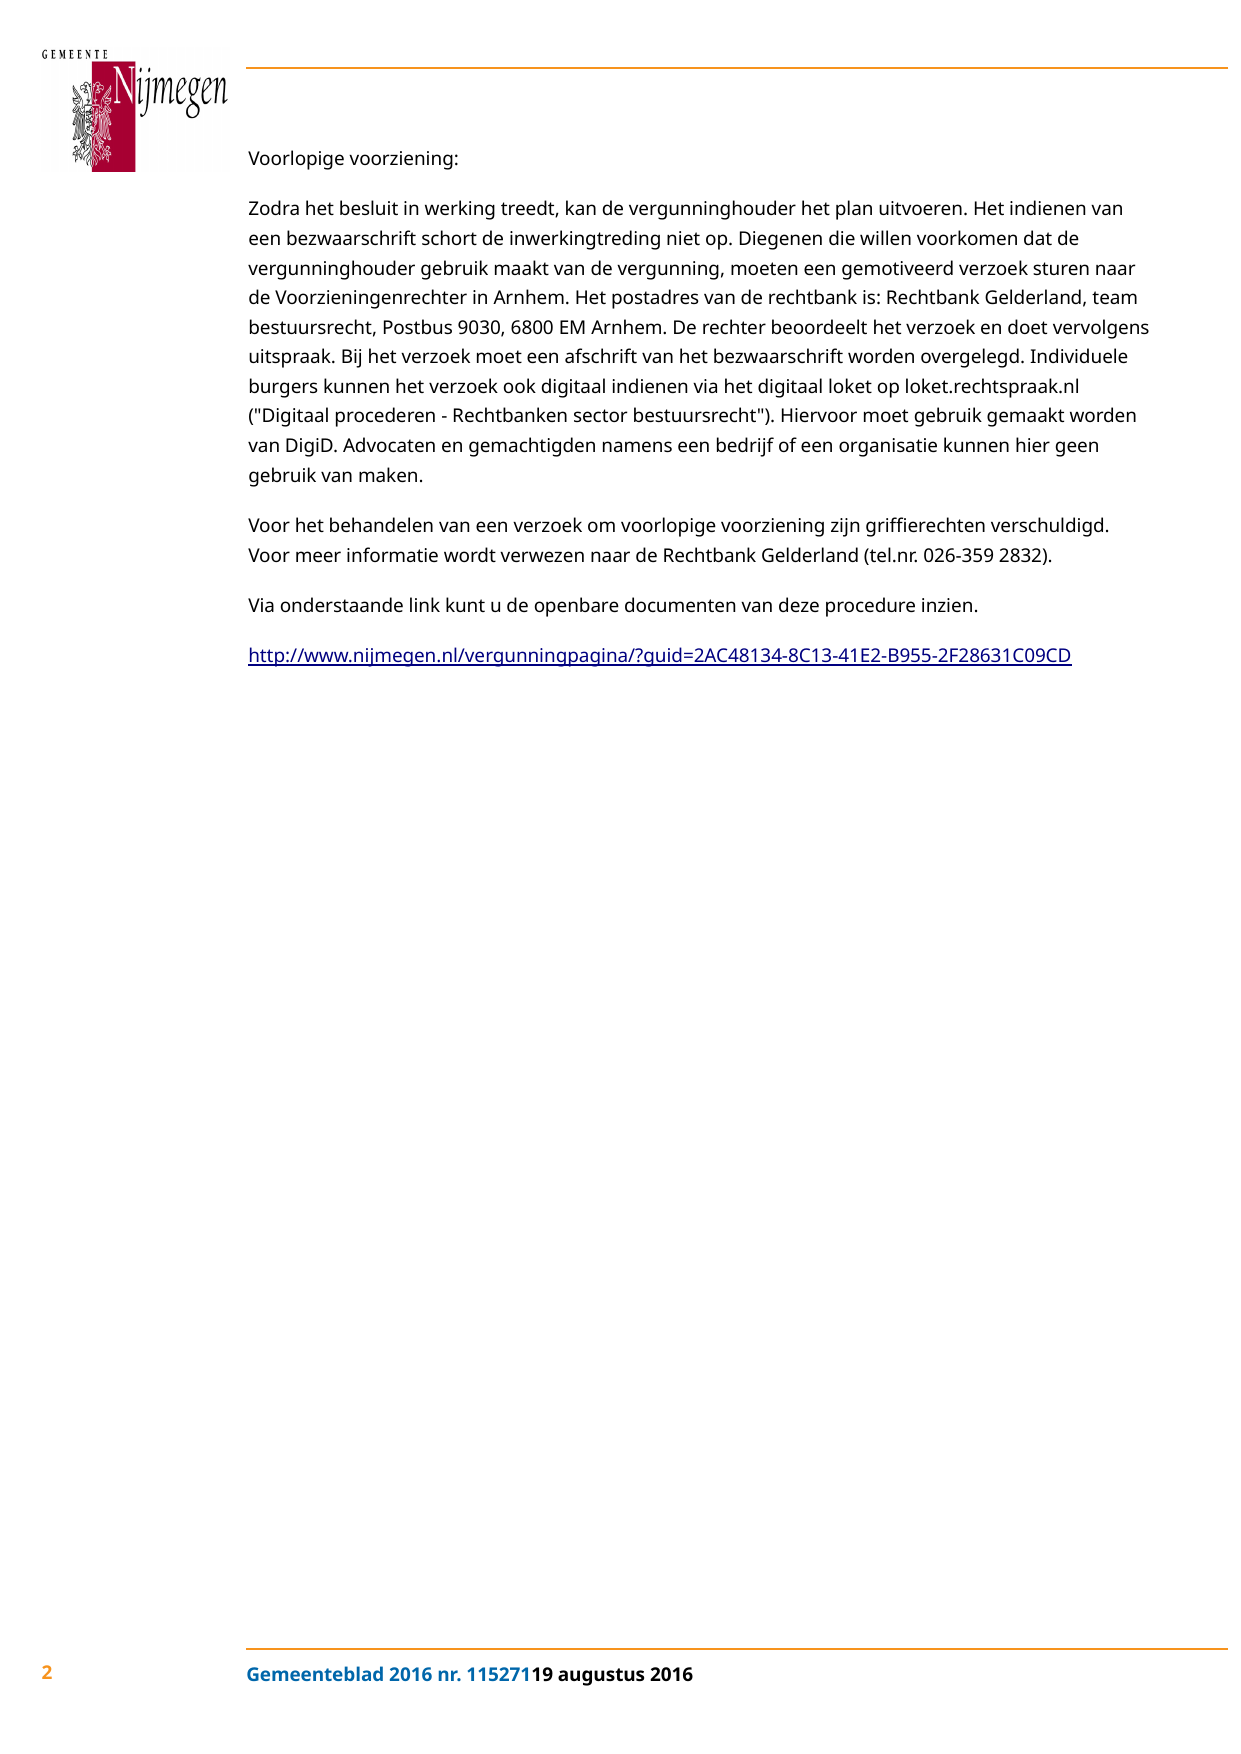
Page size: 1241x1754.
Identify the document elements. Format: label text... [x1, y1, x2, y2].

text Zodra het besluit in werking treedt, kan de vergunninghouder het plan uitvoeren. Het indienen van een bezwaarschrift schort de inwerkingtreding niet op. Diegenen die willen voorkomen dat de vergunninghouder gebruik maakt van de vergunning, moeten een gemotiveerd verzoek sturen naar de Voorzieningenrechter in Arnhem. Het postadres van de rechtbank is: Rechtbank Gelderland, team bestuursrecht, Postbus 9030, 6800 EM Arnhem. De rechter beoordeelt het verzoek en doet vervolgens uitspraak. Bij het verzoek moet een afschrift van het bezwaarschrift worden overgelegd. Individuele burgers kunnen het verzoek ook digitaal indienen via het digitaal loket op loket.rechtspraak.nl ("Digitaal procederen - Rechtbanken sector bestuursrecht"). Hiervoor moet gebruik gemaakt worden van DigiD. Advocaten en gemachtigden namens een bedrijf of een organisatie kunnen hier geen gebruik van maken. [248, 196, 1152, 488]
text http://www.nijmegen.nl/vergunningpagina/?guid=2AC48134-8C13-41E2-B955-2F28631C09CD [248, 643, 1152, 668]
text Voorlopige voorziening: [248, 145, 1152, 171]
picture [41, 47, 231, 172]
text Via onderstaande link kunt u de openbare documenten van deze procedure inzien. [248, 592, 1152, 618]
text Voor het behandelen van een verzoek om voorlopige voorziening zijn griffierechten verschuldigd. Voor meer informatie wordt verwezen naar de Rechtbank Gelderland (tel.nr. 026-359 2832). [248, 512, 1152, 568]
